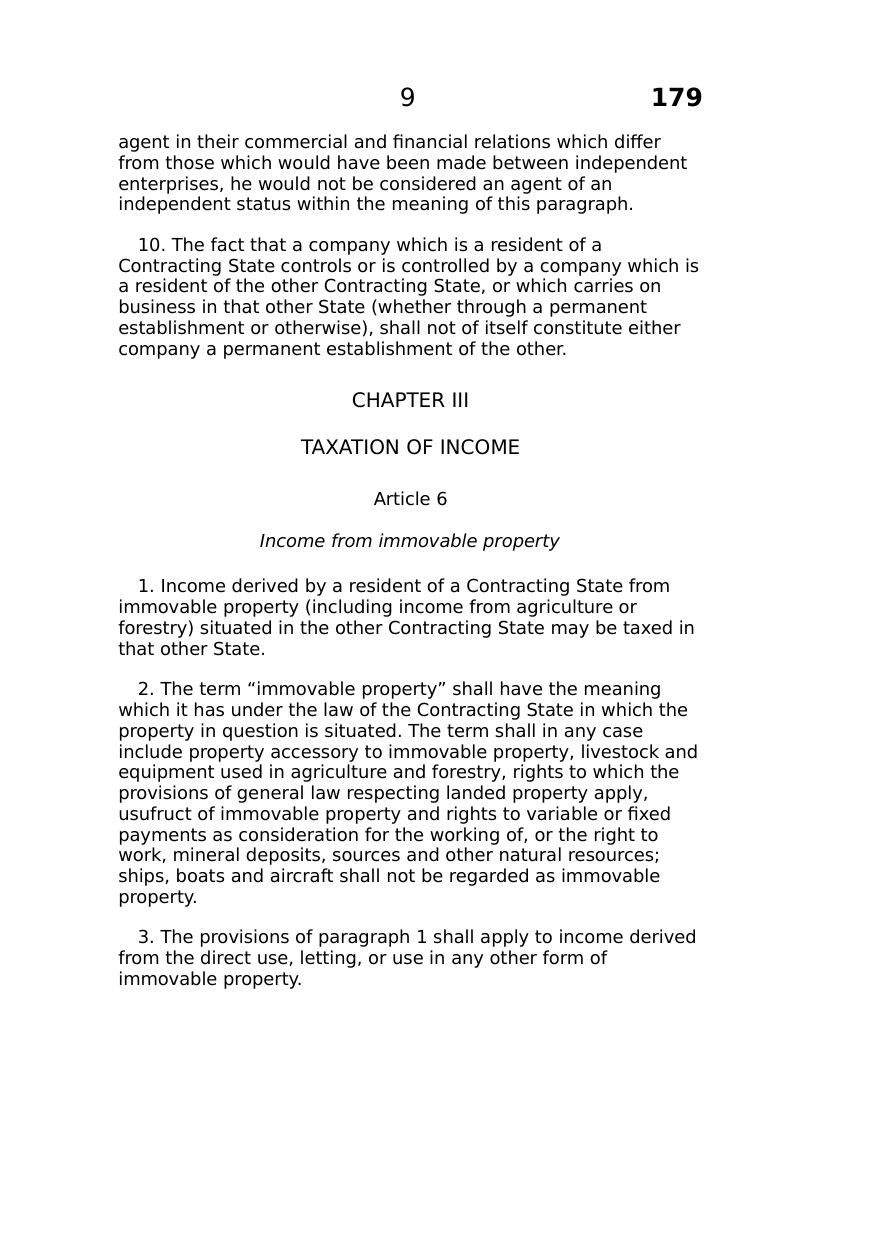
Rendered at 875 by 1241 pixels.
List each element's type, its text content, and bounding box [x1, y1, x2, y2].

subtitle CHAPTER III TAXATION OF INCOME [118, 389, 703, 459]
subtitle Article 6 Income from immovable property [118, 489, 703, 551]
text agent in their commercial and financial relations which differ from those which would have been made between independent enterprises, he would not be considered an agent of an independent status within the meaning of this paragraph. [118, 132, 703, 215]
text 2. The term “immovable property” shall have the meaning which it has under the law of the Contracting State in which the property in question is situated. The term shall in any case include property accessory to immovable property, livestock and equipment used in agriculture and forestry, rights to which the provisions of general law respecting landed property apply, usufruct of immovable property and rights to variable or fixed payments as consideration for the working of, or the right to work, mineral deposits, sources and other natural resources; ships, boats and aircraft shall not be regarded as immovable property. [118, 679, 703, 907]
text 1. Income derived by a resident of a Contracting State from immovable property (including income from agriculture or forestry) situated in the other Contracting State may be taxed in that other State. [118, 576, 703, 659]
text 10. The fact that a company which is a resident of a Contracting State controls or is controlled by a company which is a resident of the other Contracting State, or which carries on business in that other State (whether through a permanent establishment or otherwise), shall not of itself constitute either company a permanent establishment of the other. [118, 235, 703, 359]
text 3. The provisions of paragraph 1 shall apply to income derived from the direct use, letting, or use in any other form of immovable property. [118, 927, 703, 989]
